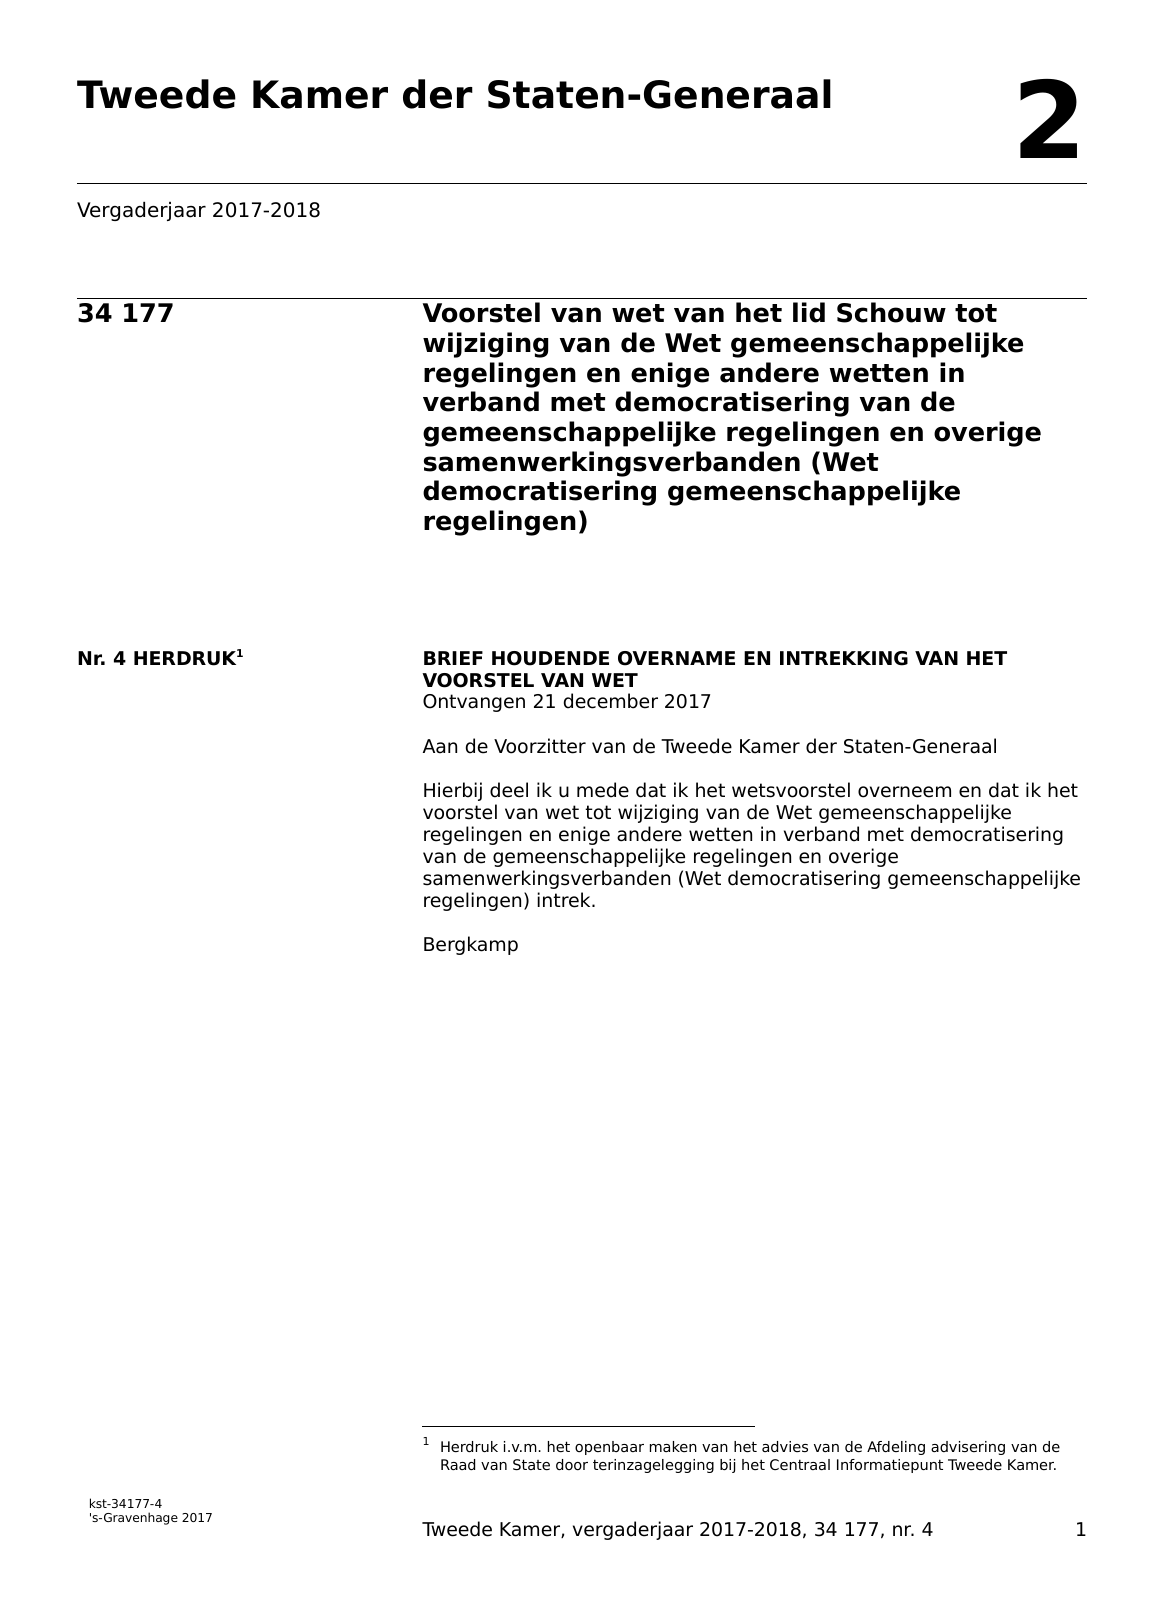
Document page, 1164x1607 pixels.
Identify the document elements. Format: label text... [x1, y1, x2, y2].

subtitle 34 177 Voorstel van wet van het lid Schouw tot wijziging van de Wet gemeenschappelijke regelingen en enige andere wetten in verband met democratisering van de gemeenschappelijke regelingen en overige samenwerkingsverbanden (Wet democratisering gemeenschappelijke regelingen) [77, 299, 1087, 536]
table_header 2 [886, 59, 1087, 183]
text Herdruk i.v.m. het openbaar maken van het advies van de Afdeling advisering van de Raad van State door terinzagelegging bij het Centraal Informatiepunt Tweede Kamer. [422, 1435, 1087, 1474]
text kst-34177-4 [88, 1497, 323, 1511]
text Hierbij deel ik u mede dat ik het wetsvoorstel overneem en dat ik het voorstel van wet tot wijziging van de Wet gemeenschappelijke regelingen en enige andere wetten in verband met democratisering van de gemeenschappelijke regelingen en overige samenwerkingsverbanden (Wet democratisering gemeenschappelijke regelingen) intrek. [422, 780, 1087, 912]
text 's-Gravenhage 2017 [88, 1511, 323, 1525]
table_header Tweede Kamer der Staten-Generaal [77, 59, 886, 183]
text Bergkamp [422, 934, 1087, 956]
text Aan de Voorzitter van de Tweede Kamer der Staten-Generaal [422, 736, 1087, 758]
text Ontvangen 21 december 2017 [422, 691, 1087, 713]
table_cell Vergaderjaar 2017-2018 [77, 184, 1087, 298]
subtitle Nr. 4 HERDRUK BRIEF HOUDENDE OVERNAME EN INTREKKING VAN HET VOORSTEL VAN WET [77, 647, 1087, 691]
